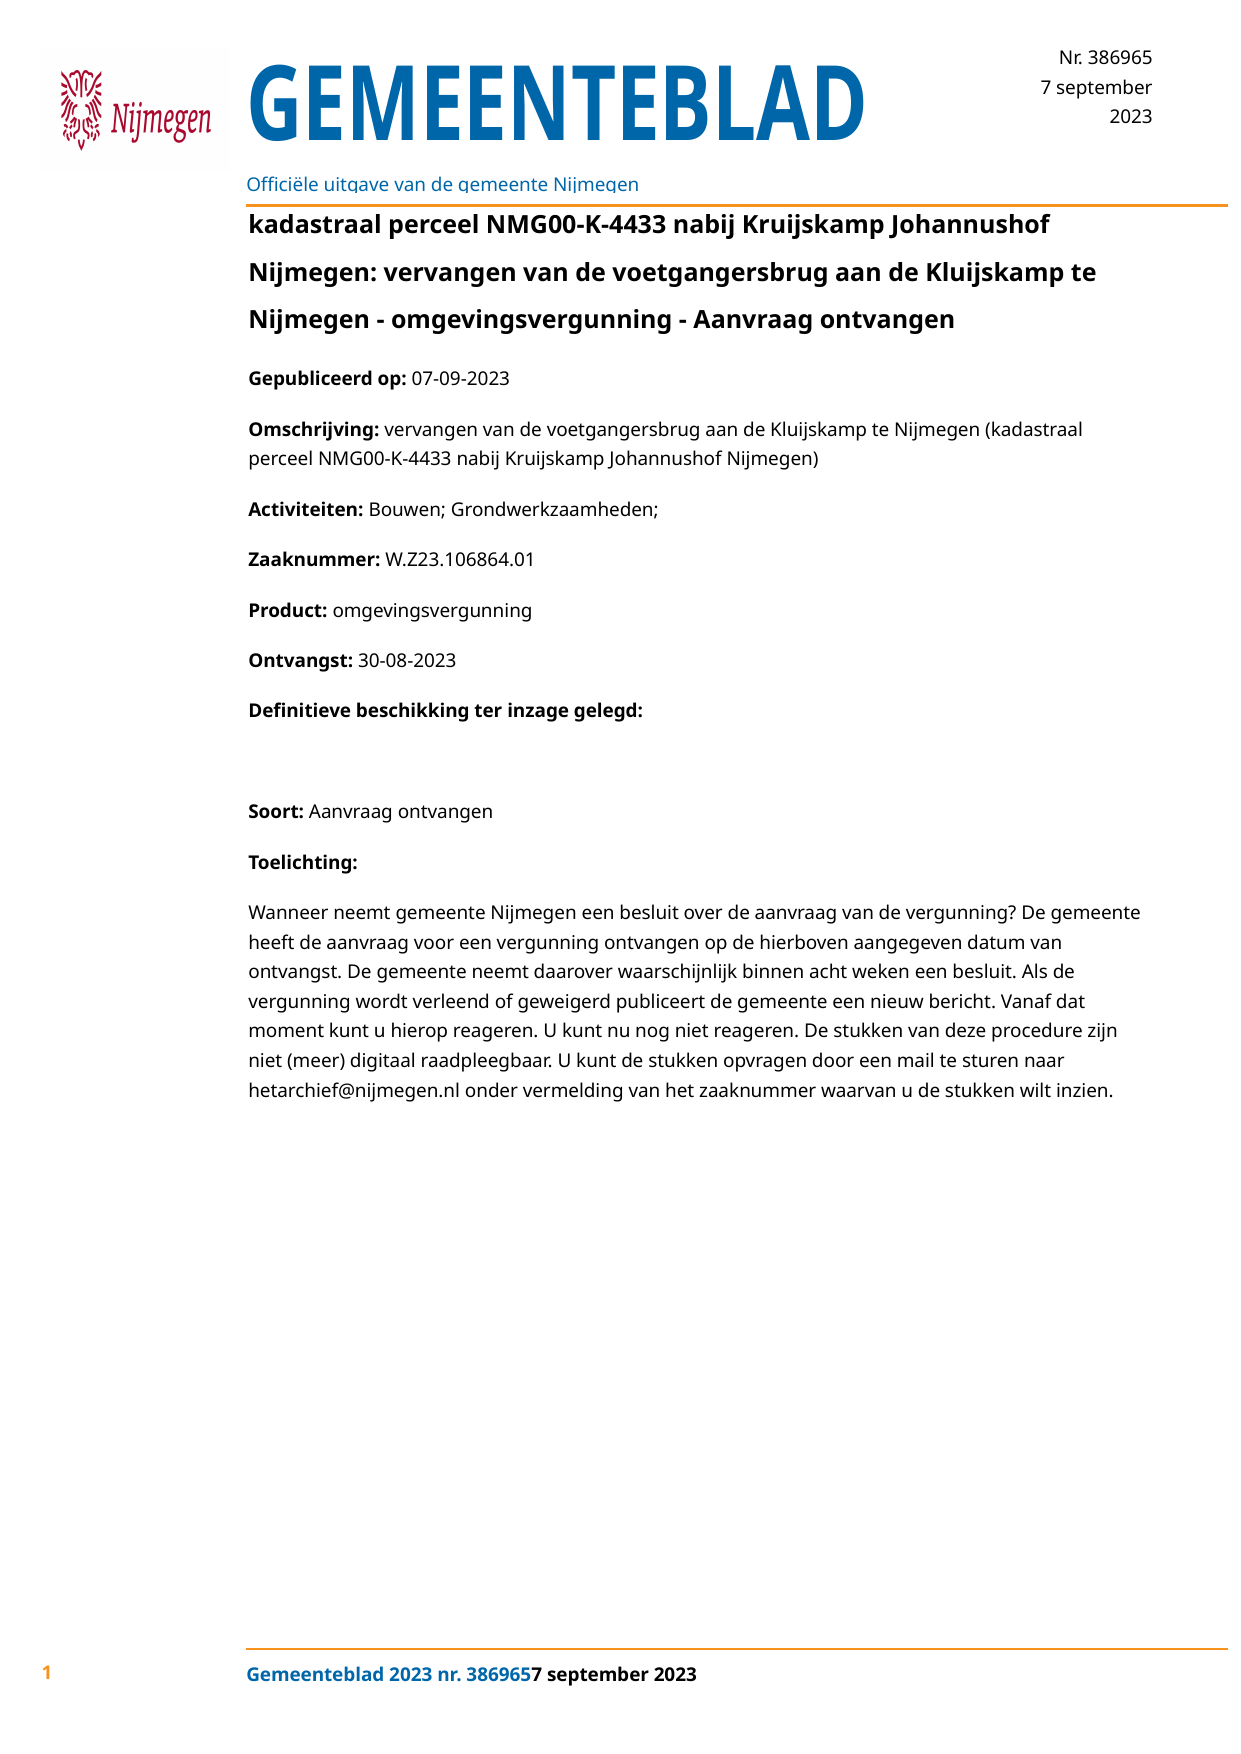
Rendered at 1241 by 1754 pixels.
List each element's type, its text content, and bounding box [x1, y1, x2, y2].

text Zaaknummer: W.Z23.106864.01 [248, 546, 1152, 572]
text kadastraal perceel NMG00-K-4433 nabij Kruijskamp Johannushof Nijmegen: vervangen van de voetgangersbrug aan de Kluijskamp te Nijmegen - omgevingsvergunning - Aanvraag ontvangen [248, 207, 1152, 336]
text Ontvangst: 30-08-2023 [248, 647, 1152, 673]
text Omschrijving: vervangen van de voetgangersbrug aan de Kluijskamp te Nijmegen (kadastraal perceel NMG00-K-4433 nabij Kruijskamp Johannushof Nijmegen) [248, 416, 1152, 471]
text Activiteiten: Bouwen; Grondwerkzaamheden; [248, 496, 1152, 522]
picture [41, 47, 231, 172]
text Gepubliceerd op: 07-09-2023 [248, 366, 1152, 391]
text Definitieve beschikking ter inzage gelegd: [248, 698, 1152, 723]
text Soort: Aanvraag ontvangen [248, 798, 1152, 824]
text Toelichting: [248, 849, 1152, 874]
text Wanneer neemt gemeente Nijmegen een besluit over de aanvraag van de vergunning? De gemeente heeft de aanvraag voor een vergunning ontvangen op de hierboven aangegeven datum van ontvangst. De gemeente neemt daarover waarschijnlijk binnen acht weken een besluit. Als de vergunning wordt verleend of geweigerd publiceert de gemeente een nieuw bericht. Vanaf dat moment kunt u hierop reageren. U kunt nu nog niet reageren. De stukken van deze procedure zijn niet (meer) digitaal raadpleegbaar. U kunt de stukken opvragen door een mail te sturen naar hetarchief@nijmegen.nl onder vermelding van het zaaknummer waarvan u de stukken wilt inzien. [248, 899, 1152, 1102]
text Product: omgevingsvergunning [248, 597, 1152, 622]
